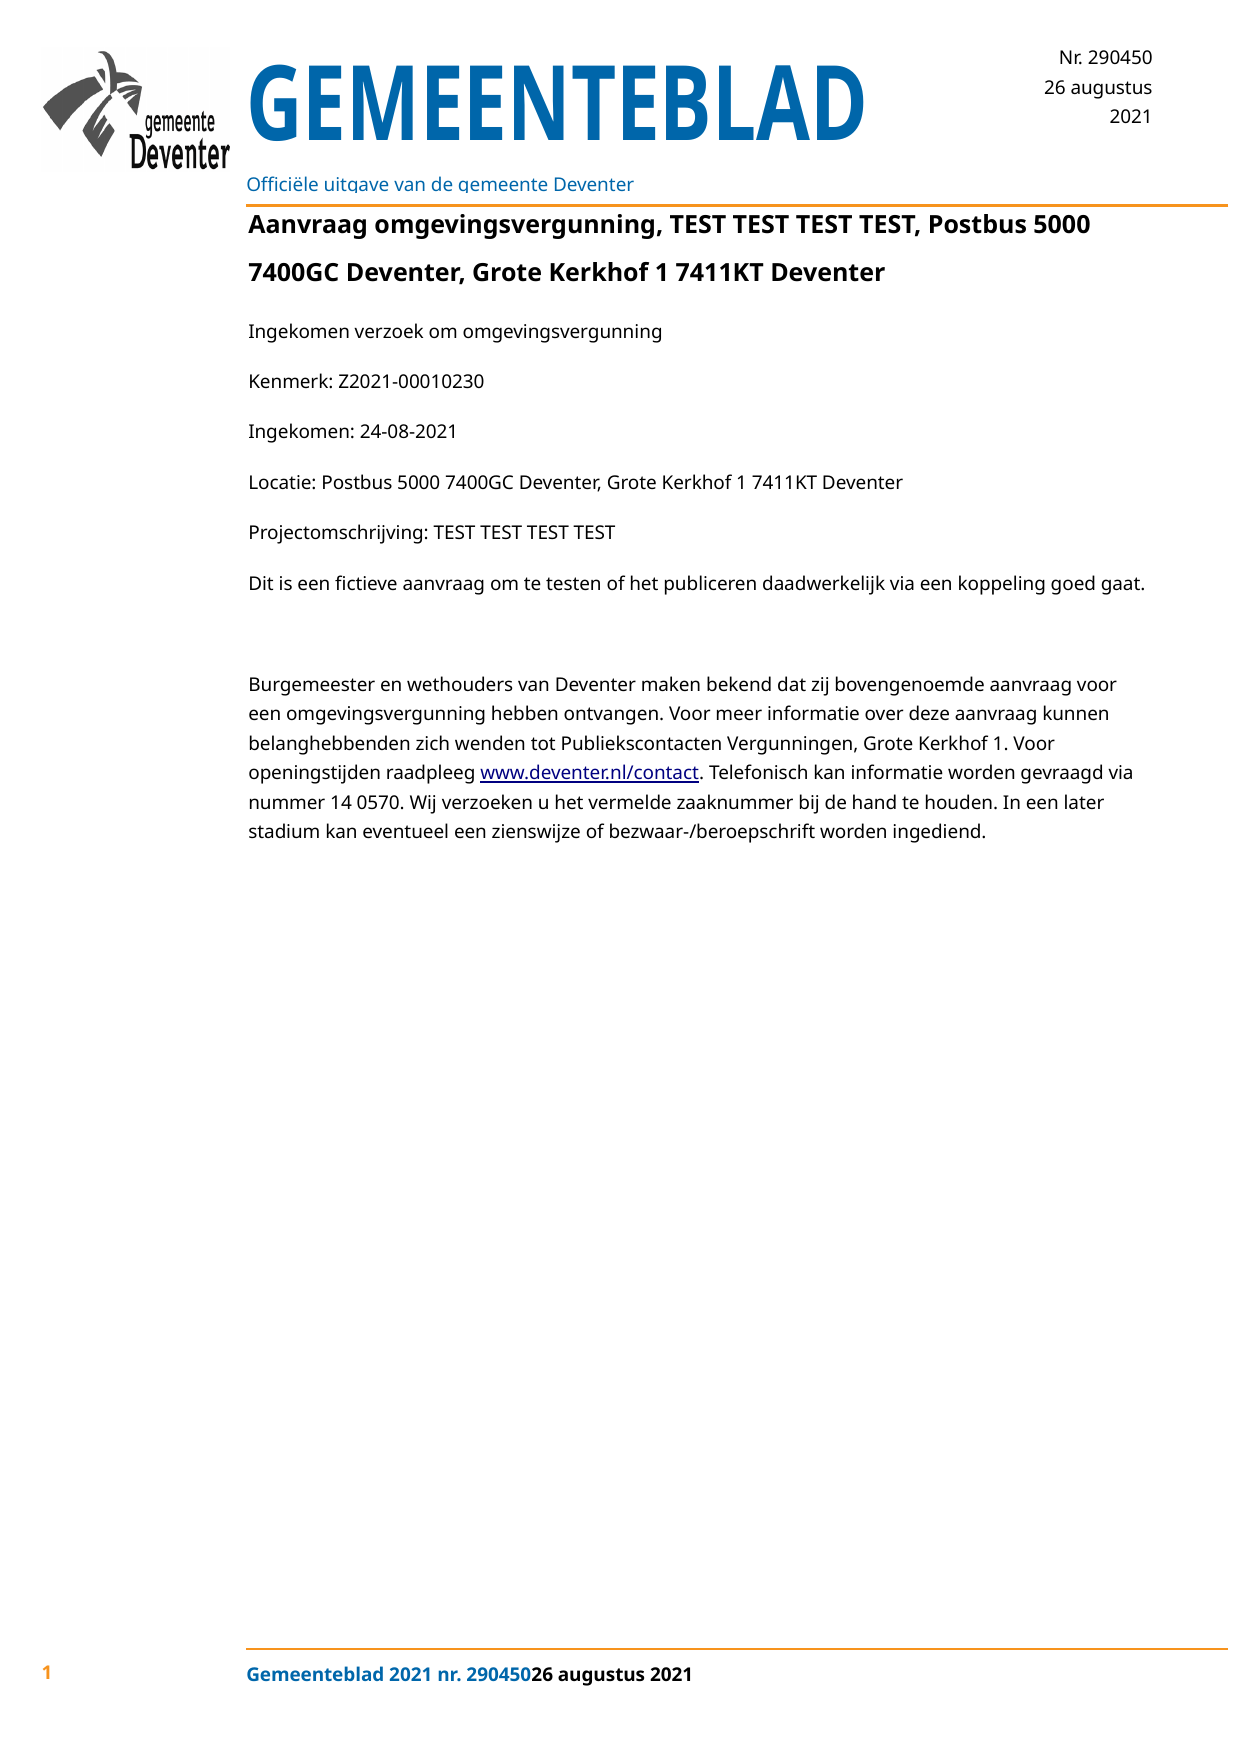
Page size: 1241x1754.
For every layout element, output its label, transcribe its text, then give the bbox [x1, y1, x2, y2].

text Dit is een fictieve aanvraag om te testen of het publiceren daadwerkelijk via een koppeling goed gaat. [248, 570, 1152, 596]
text Burgemeester en wethouders van Deventer maken bekend dat zij bovengenoemde aanvraag voor een omgevingsvergunning hebben ontvangen. Voor meer informatie over deze aanvraag kunnen belanghebbenden zich wenden tot Publiekscontacten Vergunningen, Grote Kerkhof 1. Voor openingstijden raadpleeg www.deventer.nl/contact. Telefonisch kan informatie worden gevraagd via nummer 14 0570. Wij verzoeken u het vermelde zaaknummer bij de hand te houden. In een later stadium kan eventueel een zienswijze of bezwaar-/beroepschrift worden ingediend. [248, 671, 1152, 844]
text Ingekomen verzoek om omgevingsvergunning [248, 318, 1152, 344]
text Projectomschrijving: TEST TEST TEST TEST [248, 519, 1152, 545]
picture [41, 47, 231, 172]
text Aanvraag omgevingsvergunning, TEST TEST TEST TEST, Postbus 5000 7400GC Deventer, Grote Kerkhof 1 7411KT Deventer [248, 207, 1152, 288]
text Locatie: Postbus 5000 7400GC Deventer, Grote Kerkhof 1 7411KT Deventer [248, 469, 1152, 495]
text Kenmerk: Z2021-00010230 [248, 368, 1152, 394]
text Ingekomen: 24-08-2021 [248, 419, 1152, 444]
